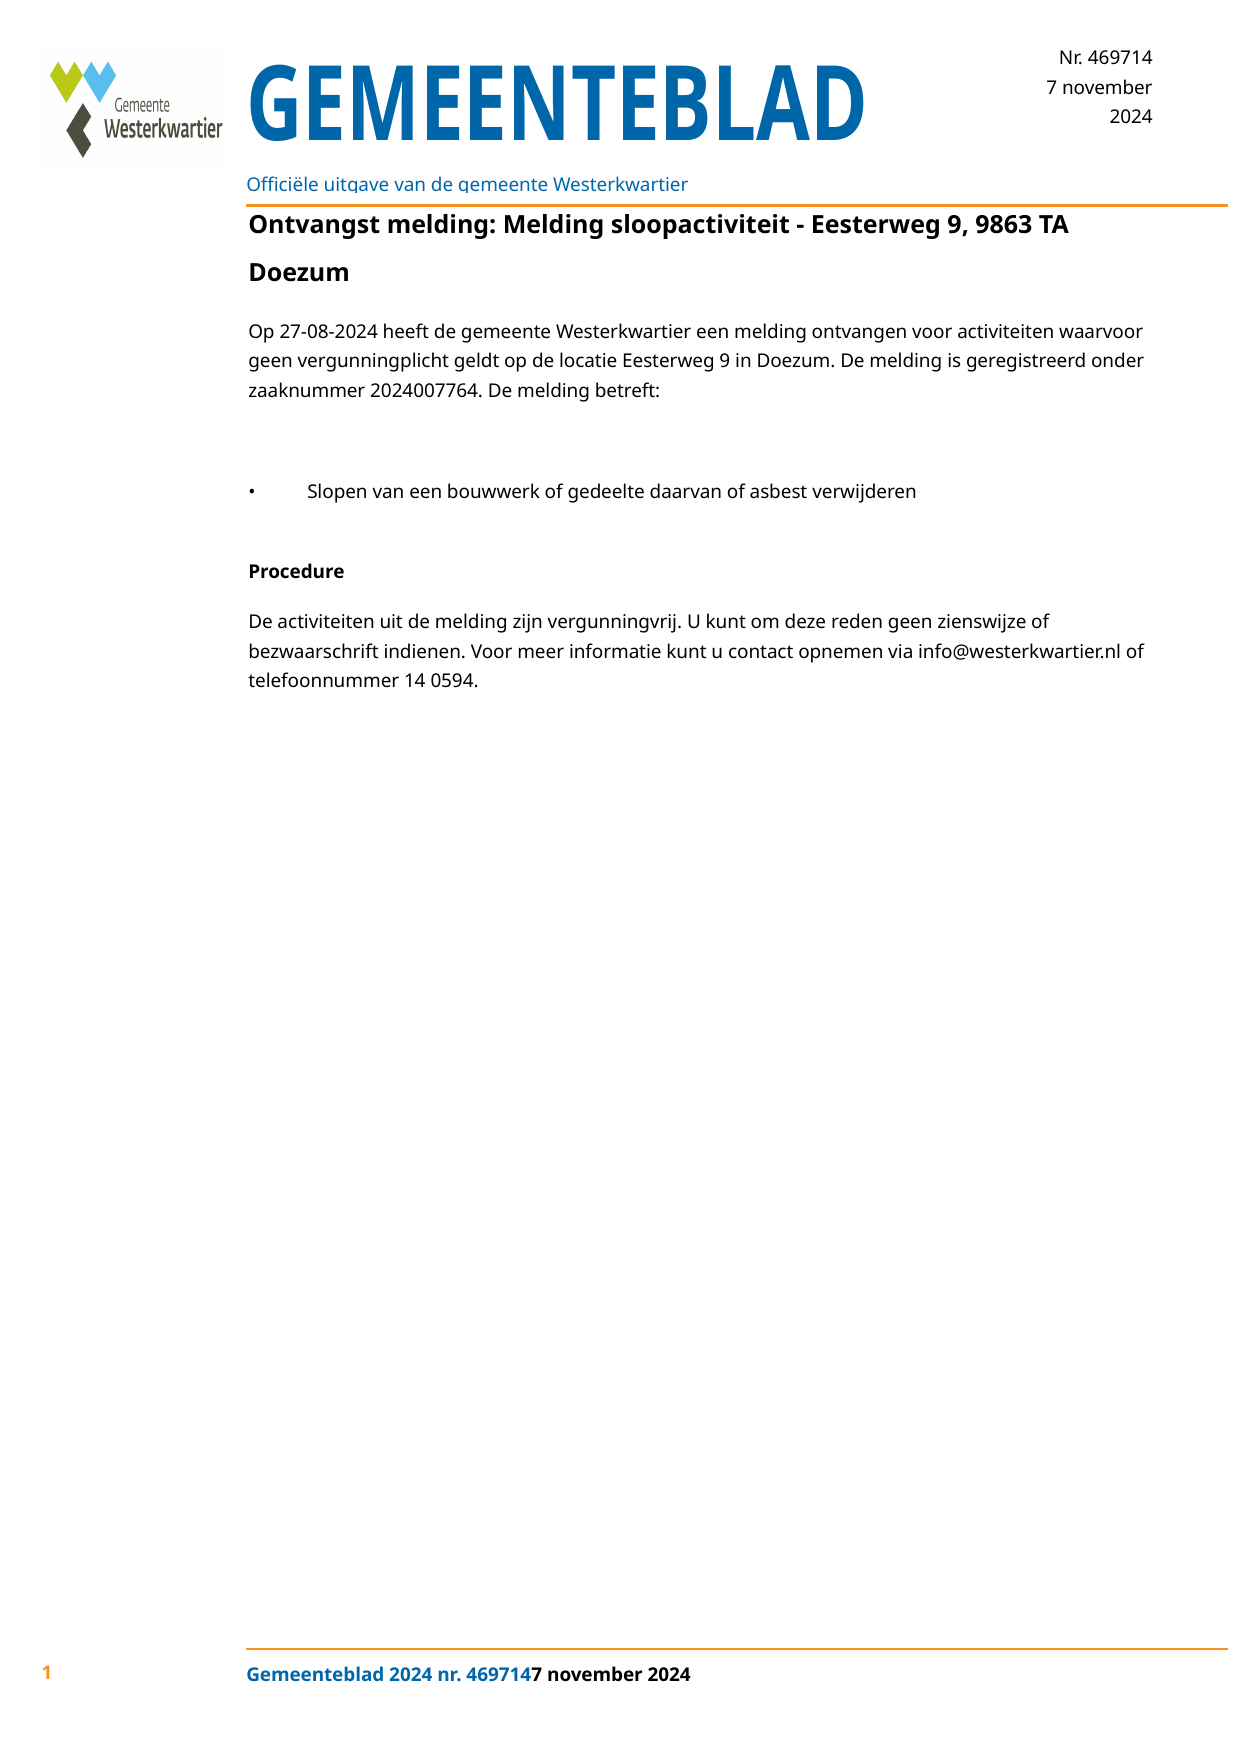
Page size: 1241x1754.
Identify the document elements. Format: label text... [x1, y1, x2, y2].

text De activiteiten uit de melding zijn vergunningvrij. U kunt om deze reden geen zienswijze of bezwaarschrift indienen. Voor meer informatie kunt u contact opnemen via info@westerkwartier.nl of telefoonnummer 14 0594. [248, 608, 1152, 693]
text Procedure [248, 558, 1152, 584]
text Ontvangst melding: Melding sloopactiviteit - Eesterweg 9, 9863 TA Doezum [248, 207, 1152, 288]
text Op 27-08-2024 heeft de gemeente Westerkwartier een melding ontvangen voor activiteiten waarvoor geen vergunningplicht geldt op de locatie Eesterweg 9 in Doezum. De melding is geregistreerd onder zaaknummer 2024007764. De melding betreft: [248, 318, 1152, 403]
picture [41, 47, 231, 172]
list Slopen van een bouwwerk of gedeelte daarvan of asbest verwijderen [248, 478, 1152, 504]
